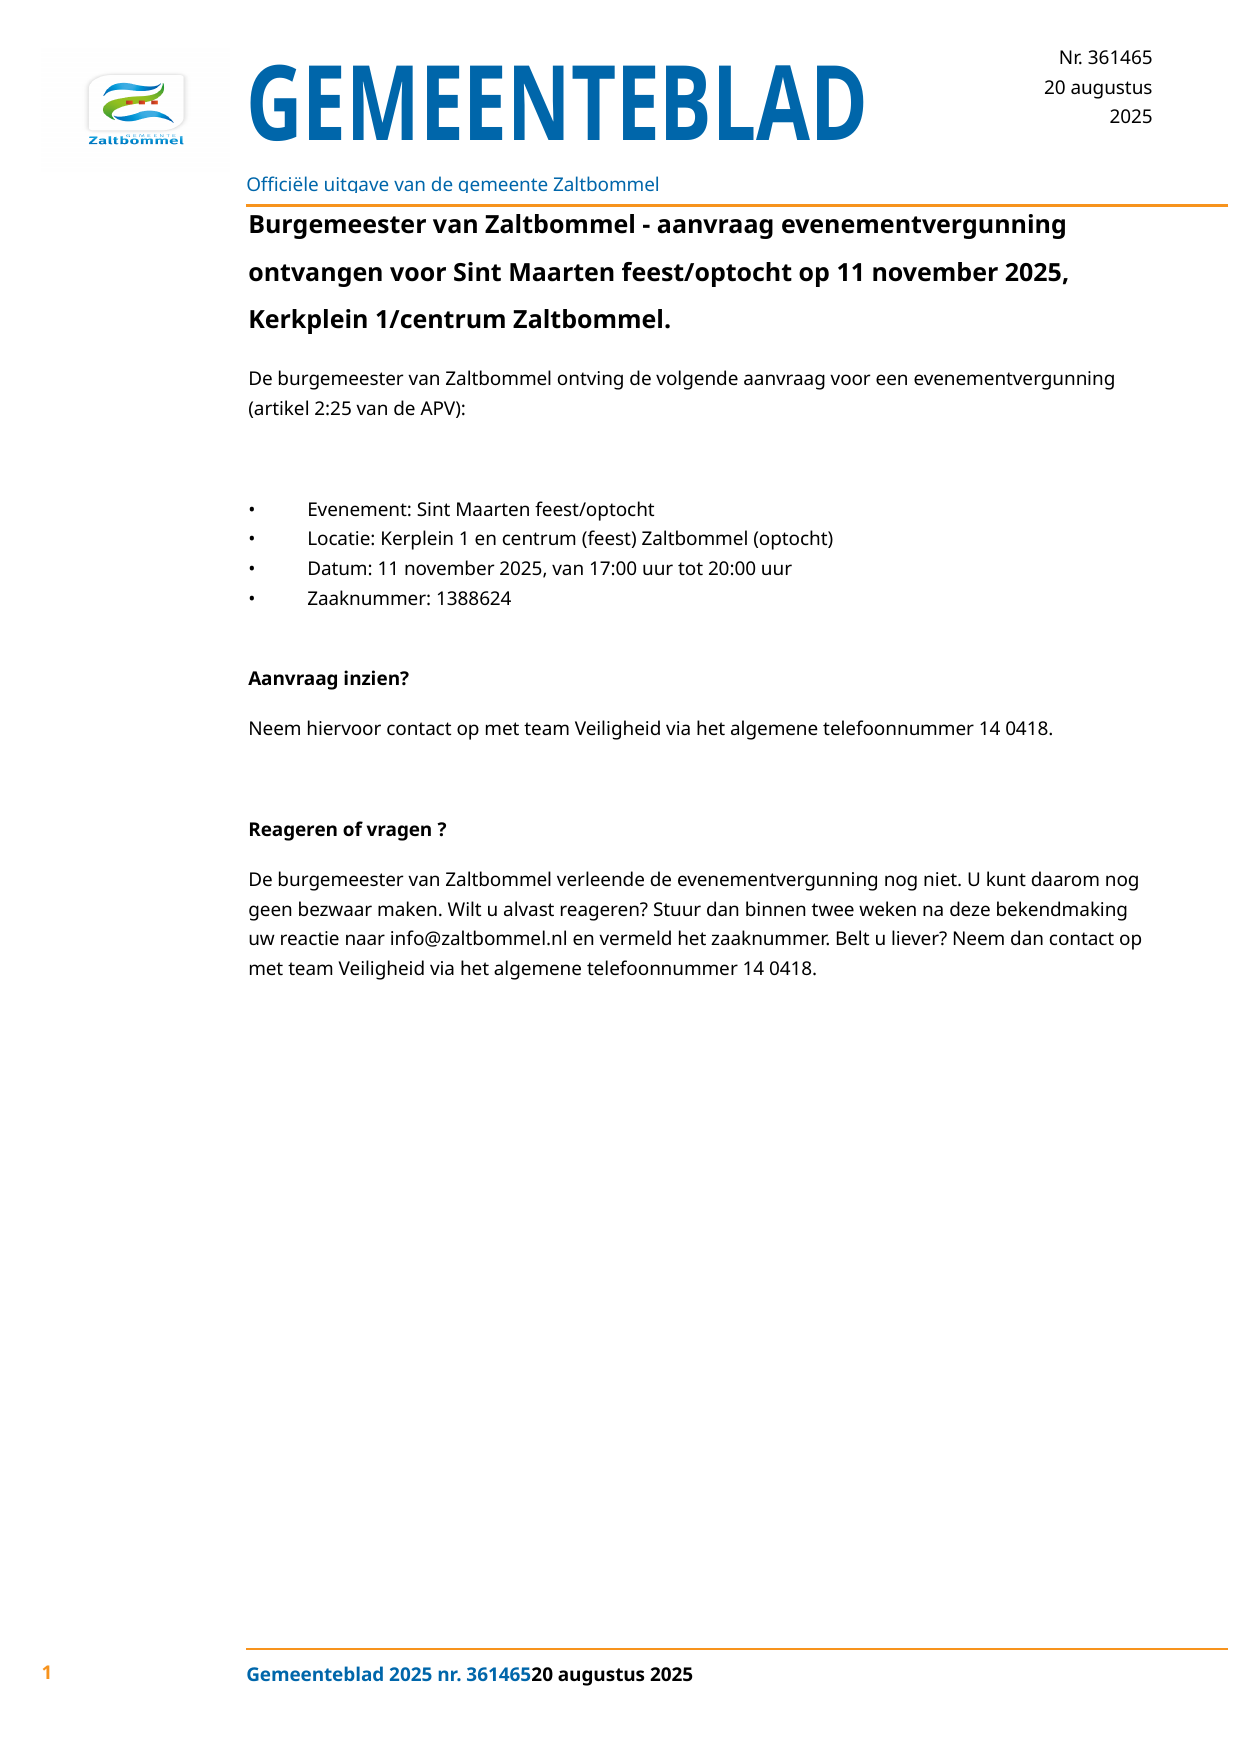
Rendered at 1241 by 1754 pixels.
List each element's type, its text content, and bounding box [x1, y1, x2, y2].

list Locatie: Kerplein 1 en centrum (feest) Zaltbommel (optocht) [248, 526, 1152, 551]
text Reageren of vragen ? [248, 816, 1152, 842]
list Datum: 11 november 2025, van 17:00 uur tot 20:00 uur [248, 555, 1152, 581]
text Neem hiervoor contact op met team Veiligheid via het algemene telefoonnummer 14 0418. [248, 715, 1152, 741]
text De burgemeester van Zaltbommel verleende de evenementvergunning nog niet. U kunt daarom nog geen bezwaar maken. Wilt u alvast reageren? Stuur dan binnen twee weken na deze bekendmaking uw reactie naar info@zaltbommel.nl en vermeld het zaaknummer. Belt u liever? Neem dan contact op met team Veiligheid via het algemene telefoonnummer 14 0418. [248, 866, 1152, 981]
list Zaaknummer: 1388624 [248, 585, 1152, 610]
text Burgemeester van Zaltbommel - aanvraag evenementvergunning ontvangen voor Sint Maarten feest/optocht op 11 november 2025, Kerkplein 1/centrum Zaltbommel. [248, 207, 1152, 336]
text Aanvraag inzien? [248, 665, 1152, 690]
text De burgemeester van Zaltbommel ontving de volgende aanvraag voor een evenementvergunning (artikel 2:25 van de APV): [248, 366, 1152, 421]
list Evenement: Sint Maarten feest/optocht [248, 496, 1152, 522]
picture [41, 47, 231, 172]
